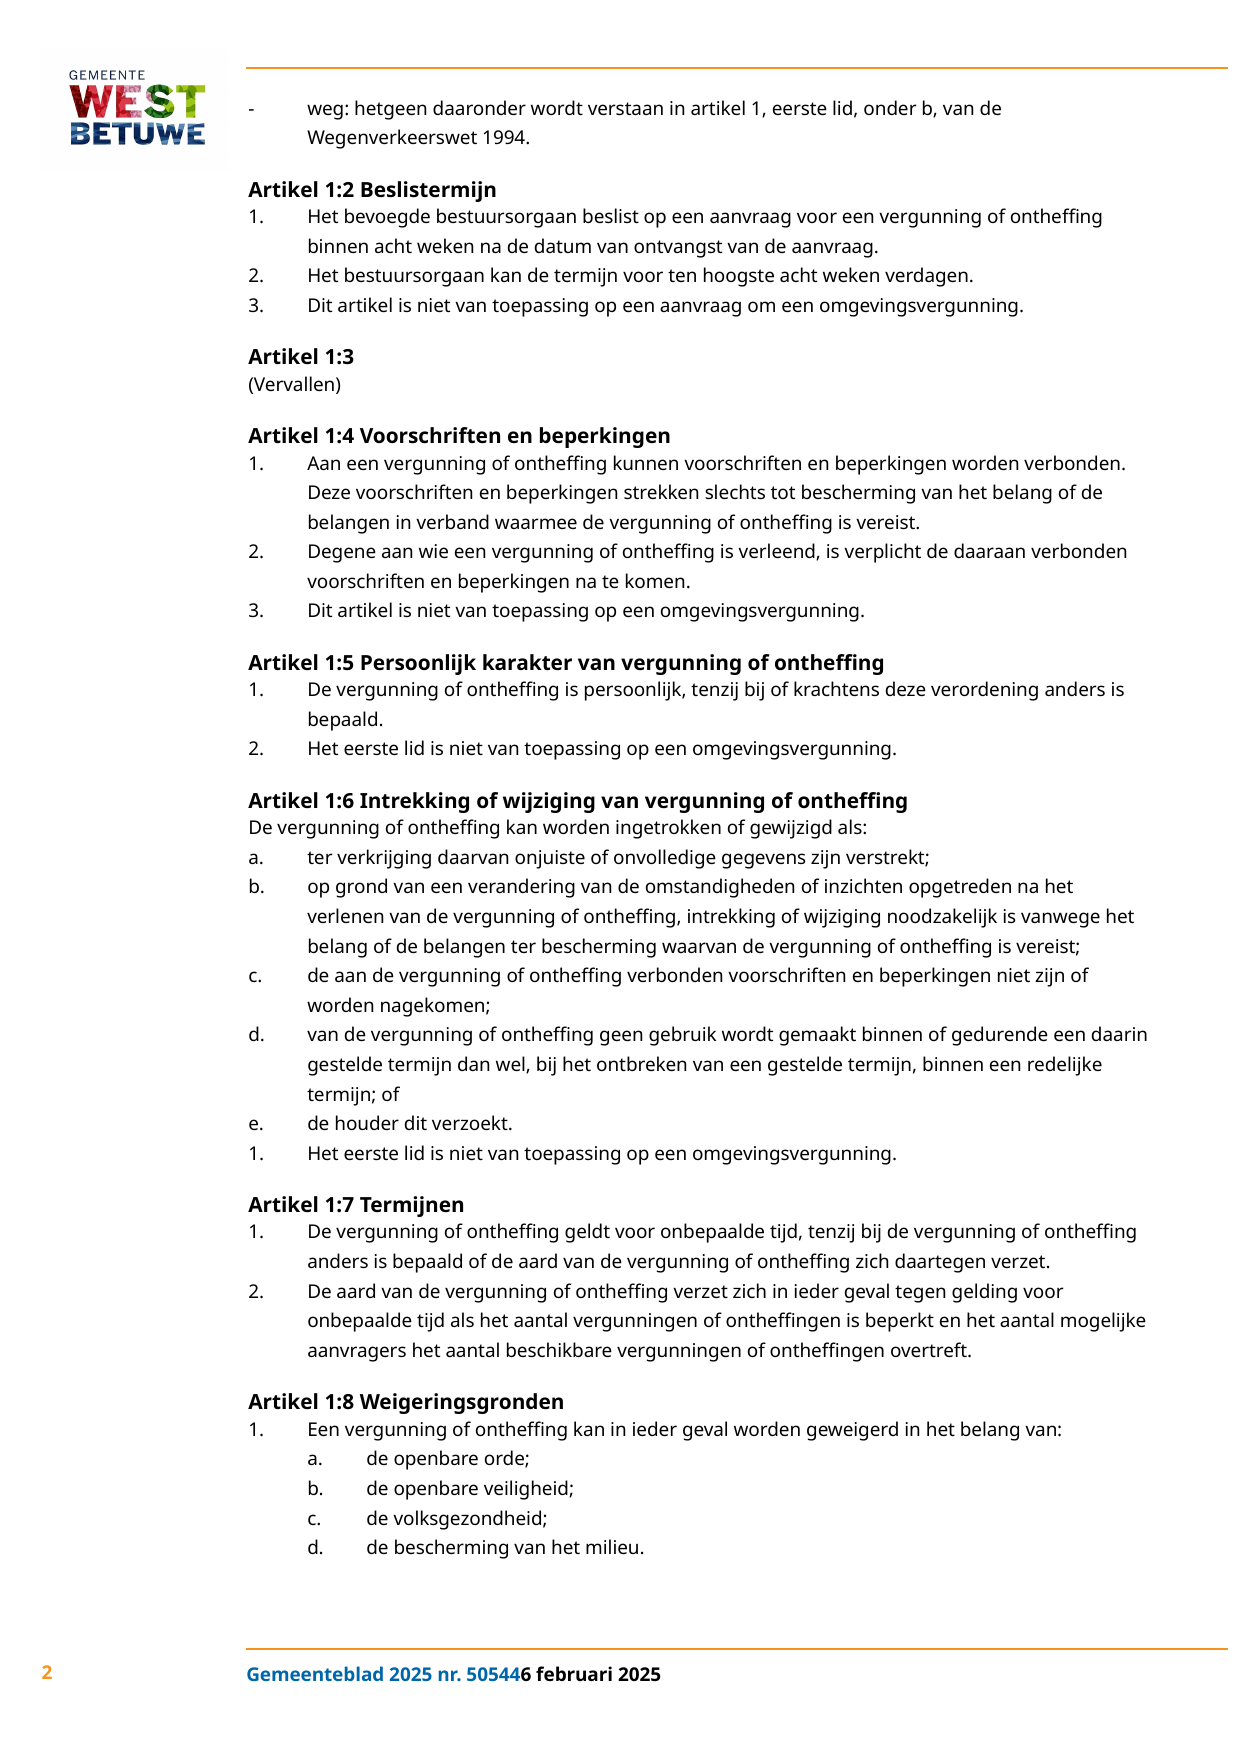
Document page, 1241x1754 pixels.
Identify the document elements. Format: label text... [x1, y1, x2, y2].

text (Vervallen) [248, 371, 1152, 397]
list Een vergunning of ontheffing kan in ieder geval worden geweigerd in het belang van: [248, 1416, 1152, 1442]
list ter verkrijging daarvan onjuiste of onvolledige gegevens zijn verstrekt; [248, 844, 1152, 870]
list Dit artikel is niet van toepassing op een omgevingsvergunning. [248, 598, 1152, 623]
list Degene aan wie een vergunning of ontheffing is verleend, is verplicht de daaraan verbonden voorschriften en beperkingen na te komen. [248, 538, 1152, 594]
list weg: hetgeen daaronder wordt verstaan in artikel 1, eerste lid, onder b, van de Wegenverkeerswet 1994. [248, 95, 1152, 150]
list van de vergunning of ontheffing geen gebruik wordt gemaakt binnen of gedurende een daarin gestelde termijn dan wel, bij het ontbreken van een gestelde termijn, binnen een redelijke termijn; of [248, 1022, 1152, 1106]
list De aard van de vergunning of ontheffing verzet zich in ieder geval tegen gelding voor onbepaalde tijd als het aantal vergunningen of ontheffingen is beperkt en het aantal mogelijke aanvragers het aantal beschikbare vergunningen of ontheffingen overtreft. [248, 1278, 1152, 1363]
list Dit artikel is niet van toepassing op een aanvraag om een omgevingsvergunning. [248, 292, 1152, 318]
list Het eerste lid is niet van toepassing op een omgevingsvergunning. [248, 736, 1152, 761]
list de aan de vergunning of ontheffing verbonden voorschriften en beperkingen niet zijn of worden nagekomen; [248, 962, 1152, 1018]
picture [41, 47, 231, 172]
text Artikel 1:5 Persoonlijk karakter van vergunning of ontheffing [248, 648, 1152, 676]
text De vergunning of ontheffing kan worden ingetrokken of gewijzigd als: [248, 814, 1152, 840]
list De vergunning of ontheffing is persoonlijk, tenzij bij of krachtens deze verordening anders is bepaald. [248, 676, 1152, 732]
text Artikel 1:2 Beslistermijn [248, 175, 1152, 203]
list de openbare veiligheid; [307, 1475, 1152, 1501]
list de openbare orde; [307, 1446, 1152, 1471]
list op grond van een verandering van de omstandigheden of inzichten opgetreden na het verlenen van de vergunning of ontheffing, intrekking of wijziging noodzakelijk is vanwege het belang of de belangen ter bescherming waarvan de vergunning of ontheffing is vereist; [248, 874, 1152, 958]
list de volksgezondheid; [307, 1505, 1152, 1530]
list Het eerste lid is niet van toepassing op een omgevingsvergunning. [248, 1140, 1152, 1166]
list de houder dit verzoekt. [248, 1110, 1152, 1136]
text Artikel 1:4 Voorschriften en beperkingen [248, 421, 1152, 450]
list Het bevoegde bestuursorgaan beslist op een aanvraag voor een vergunning of ontheffing binnen acht weken na de datum van ontvangst van de aanvraag. [248, 203, 1152, 258]
text Artikel 1:3 [248, 342, 1152, 371]
text Artikel 1:8 Weigeringsgronden [248, 1387, 1152, 1416]
list de bescherming van het milieu. [307, 1534, 1152, 1560]
list Aan een vergunning of ontheffing kunnen voorschriften en beperkingen worden verbonden. Deze voorschriften en beperkingen strekken slechts tot bescherming van het belang of de belangen in verband waarmee de vergunning of ontheffing is vereist. [248, 450, 1152, 534]
text Artikel 1:6 Intrekking of wijziging van vergunning of ontheffing [248, 786, 1152, 814]
text Artikel 1:7 Termijnen [248, 1190, 1152, 1219]
list De vergunning of ontheffing geldt voor onbepaalde tijd, tenzij bij de vergunning of ontheffing anders is bepaald of de aard van de vergunning of ontheffing zich daartegen verzet. [248, 1219, 1152, 1274]
list Het bestuursorgaan kan de termijn voor ten hoogste acht weken verdagen. [248, 262, 1152, 288]
